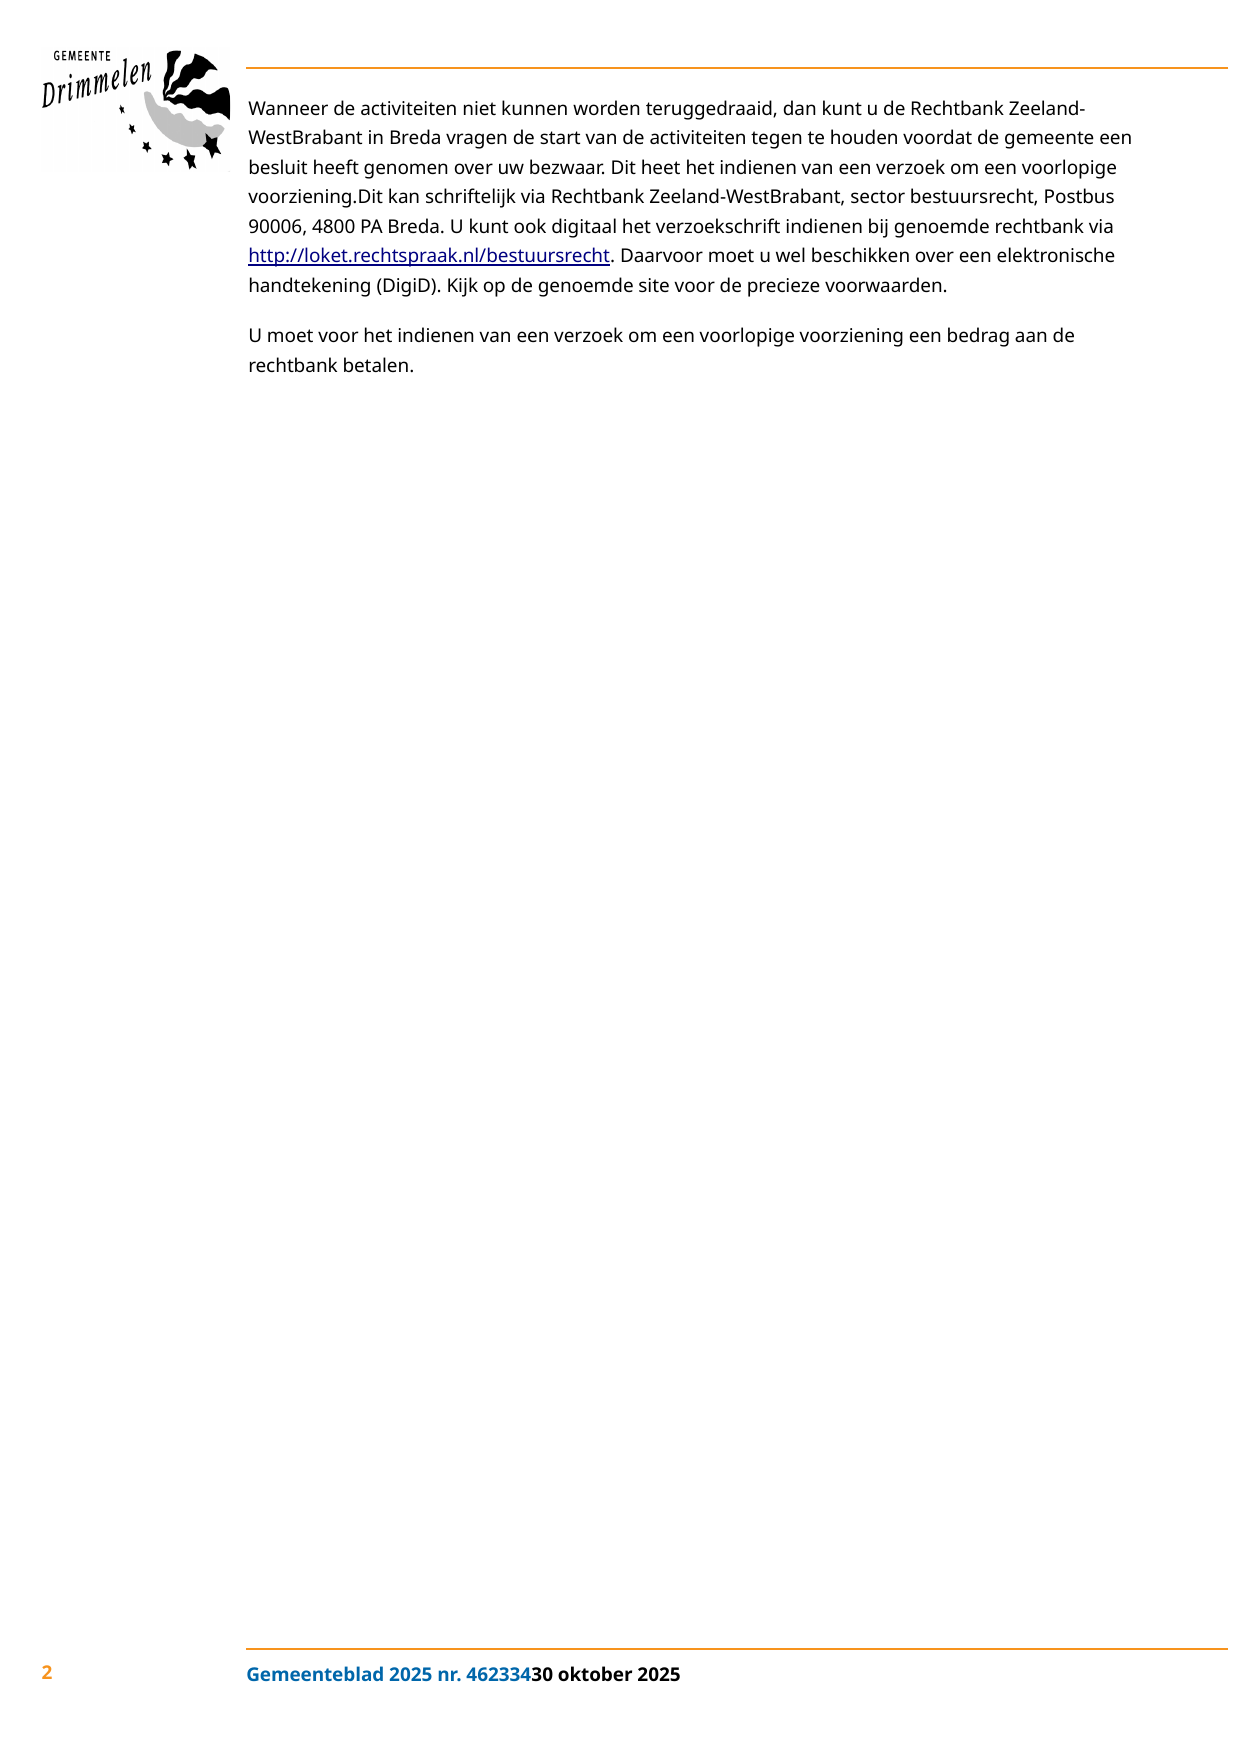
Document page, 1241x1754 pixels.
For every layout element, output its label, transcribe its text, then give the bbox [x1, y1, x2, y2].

text U moet voor het indienen van een verzoek om een voorlopige voorziening een bedrag aan de rechtbank betalen. [248, 323, 1152, 378]
picture [41, 47, 231, 172]
text Wanneer de activiteiten niet kunnen worden teruggedraaid, dan kunt u de Rechtbank Zeeland-WestBrabant in Breda vragen de start van de activiteiten tegen te houden voordat de gemeente een besluit heeft genomen over uw bezwaar. Dit heet het indienen van een verzoek om een voorlopige voorziening.Dit kan schriftelijk via Rechtbank Zeeland-WestBrabant, sector bestuursrecht, Postbus 90006, 4800 PA Breda. U kunt ook digitaal het verzoekschrift indienen bij genoemde rechtbank via http://loket.rechtspraak.nl/bestuursrecht. Daarvoor moet u wel beschikken over een elektronische handtekening (DigiD). Kijk op de genoemde site voor de precieze voorwaarden. [248, 95, 1152, 298]
